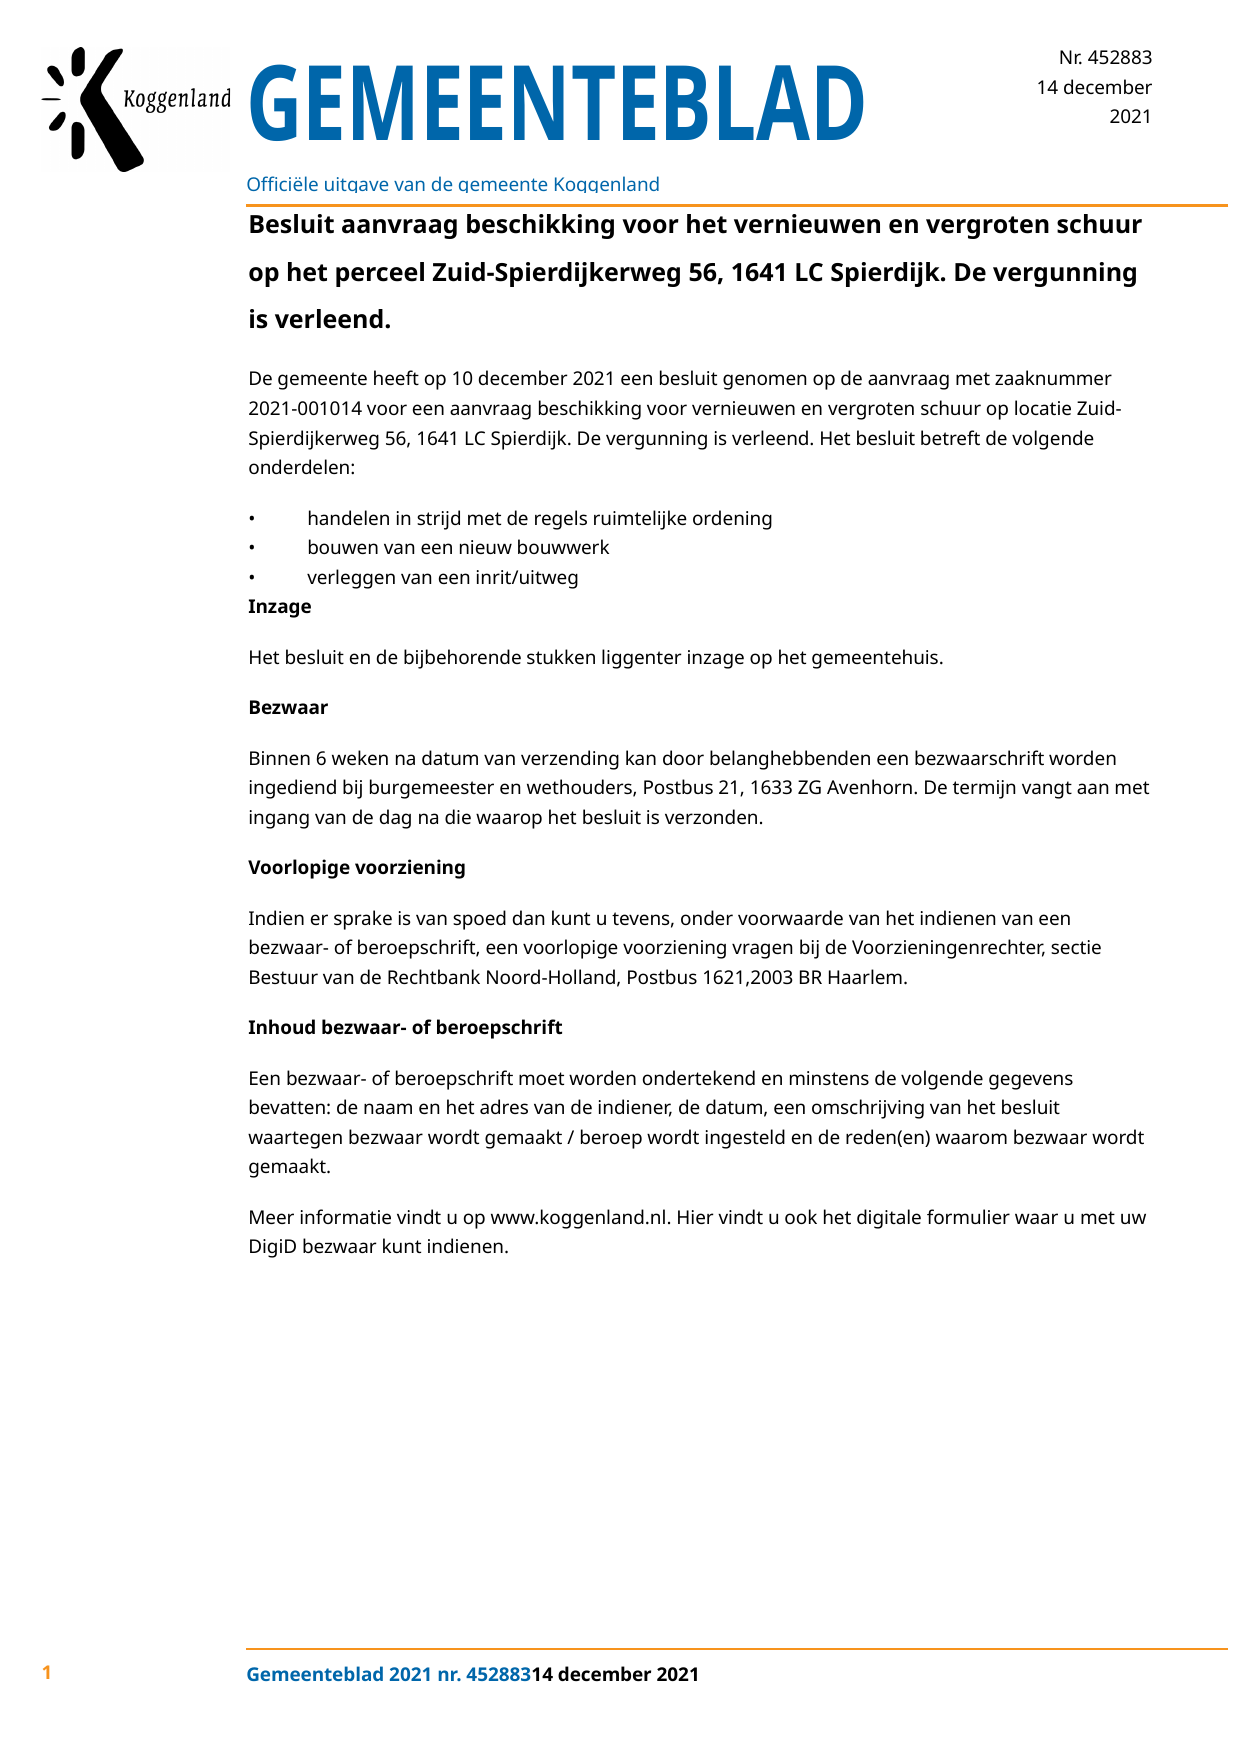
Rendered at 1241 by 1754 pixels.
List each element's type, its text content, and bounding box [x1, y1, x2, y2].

text Meer informatie vindt u op www.koggenland.nl. Hier vindt u ook het digitale formulier waar u met uw DigiD bezwaar kunt indienen. [248, 1204, 1152, 1259]
text Indien er sprake is van spoed dan kunt u tevens, onder voorwaarde van het indienen van een bezwaar- of beroepschrift, een voorlopige voorziening vragen bij de Voorzieningenrechter, sectie Bestuur van de Rechtbank Noord-Holland, Postbus 1621,2003 BR Haarlem. [248, 905, 1152, 989]
text Inhoud bezwaar- of beroepschrift [248, 1014, 1152, 1040]
text Bezwaar [248, 694, 1152, 720]
picture [41, 47, 231, 172]
text Een bezwaar- of beroepschrift moet worden ondertekend en minstens de volgende gegevens bevatten: de naam en het adres van de indiener, de datum, een omschrijving van het besluit waartegen bezwaar wordt gemaakt / beroep wordt ingesteld en de reden(en) waarom bezwaar wordt gemaakt. [248, 1065, 1152, 1179]
text Binnen 6 weken na datum van verzending kan door belanghebbenden een bezwaarschrift worden ingediend bij burgemeester en wethouders, Postbus 21, 1633 ZG Avenhorn. De termijn vangt aan met ingang van de dag na die waarop het besluit is verzonden. [248, 745, 1152, 829]
text Besluit aanvraag beschikking voor het vernieuwen en vergroten schuur op het perceel Zuid-Spierdijkerweg 56, 1641 LC Spierdijk. De vergunning is verleend. [248, 207, 1152, 336]
text De gemeente heeft op 10 december 2021 een besluit genomen op de aanvraag met zaaknummer 2021-001014 voor een aanvraag beschikking voor vernieuwen en vergroten schuur op locatie Zuid-Spierdijkerweg 56, 1641 LC Spierdijk. De vergunning is verleend. Het besluit betreft de volgende onderdelen: [248, 366, 1152, 480]
list bouwen van een nieuw bouwwerk [248, 534, 1152, 560]
list verleggen van een inrit/uitweg [248, 564, 1152, 589]
text Inzage [248, 593, 1152, 619]
list handelen in strijd met de regels ruimtelijke ordening [248, 505, 1152, 530]
text Het besluit en de bijbehorende stukken liggenter inzage op het gemeentehuis. [248, 644, 1152, 669]
text Voorlopige voorziening [248, 854, 1152, 880]
